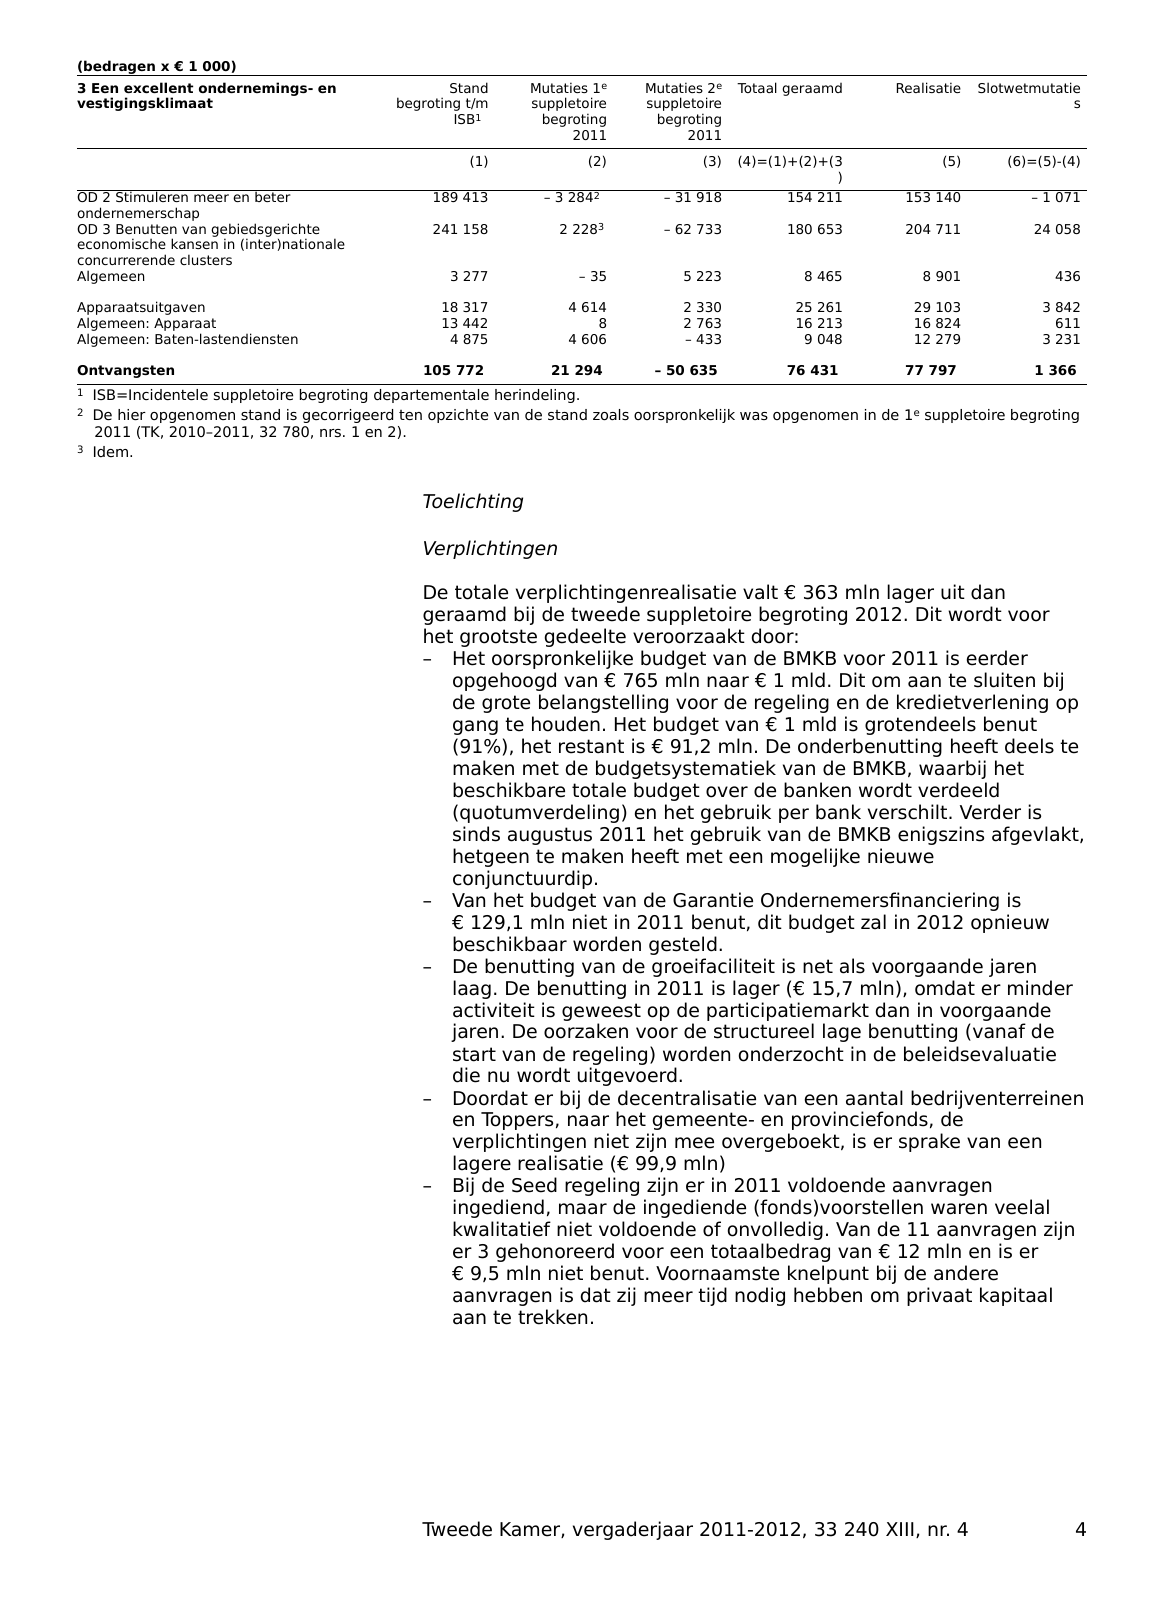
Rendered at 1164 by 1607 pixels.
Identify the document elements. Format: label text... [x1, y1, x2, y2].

table_cell 189 413 [377, 191, 494, 221]
table_cell [77, 284, 377, 300]
table_cell – 433 [613, 332, 728, 347]
table_cell 1 ISB=Incidentele suppletoire begroting departementale herindeling. 2 De hier opgenomen stand is gecorrigeerd ten opzichte van de stand zoals oorspronkelijk was opgenomen in de 1e suppletoire begroting 2011 (TK, 2010–2011, 32 780, nrs. 1 en 2). 3 Idem. [77, 385, 1087, 461]
table_cell 18 317 [377, 300, 494, 316]
table_cell 3 Een excellent ondernemings- en vestigingsklimaat [77, 76, 377, 148]
table_cell Slotwetmutaties [967, 76, 1087, 148]
table_cell 4 614 [494, 300, 613, 316]
table_cell [967, 347, 1087, 363]
table_cell 153 140 [849, 191, 967, 221]
table_cell Realisatie [849, 76, 967, 148]
table_cell 1 366 [967, 363, 1087, 383]
table_cell 24 058 [967, 221, 1087, 269]
table_cell [77, 347, 377, 363]
table_cell – 50 635 [613, 363, 728, 383]
table_cell [377, 347, 494, 363]
table_cell 611 [967, 316, 1087, 332]
table_cell 21 294 [494, 363, 613, 383]
table_cell OD 3 Benutten van gebiedsgerichte economische kansen in (inter)nationale concurrerende clusters [77, 221, 377, 269]
table_cell (2) [494, 149, 613, 190]
table_cell 76 431 [728, 363, 848, 383]
table_cell 5 223 [613, 269, 728, 284]
table_cell 13 442 [377, 316, 494, 332]
table_cell 3 277 [377, 269, 494, 284]
table_cell 2 763 [613, 316, 728, 332]
text De totale verplichtingenrealisatie valt € 363 mln lager uit dan geraamd bij de tweede suppletoire begroting 2012. Dit wordt voor het grootste gedeelte veroorzaakt door: [422, 582, 1087, 648]
table_cell Algemeen: Apparaat [77, 316, 377, 332]
table_cell 12 279 [849, 332, 967, 347]
table_cell 4 875 [377, 332, 494, 347]
table_cell [494, 347, 613, 363]
table_cell 8 [494, 316, 613, 332]
table_cell [849, 284, 967, 300]
table_cell [494, 284, 613, 300]
table_cell (5) [849, 149, 967, 190]
table_cell Mutaties 2e suppletoire begroting 2011 [613, 76, 728, 148]
table_cell – 31 918 [613, 191, 728, 221]
table_header (bedragen x € 1 000) [77, 59, 1087, 75]
table_cell [613, 347, 728, 363]
table_cell 8 465 [728, 269, 848, 284]
table_cell 77 797 [849, 363, 967, 383]
table_cell 16 213 [728, 316, 848, 332]
table_cell 241 158 [377, 221, 494, 269]
table_cell 180 653 [728, 221, 848, 269]
table_cell Stand begroting t/m ISB1 [377, 76, 494, 148]
table_cell 105 772 [377, 363, 494, 383]
table_cell – 62 733 [613, 221, 728, 269]
subtitle Toelichting [422, 491, 1087, 513]
table_cell Mutaties 1e suppletoire begroting 2011 [494, 76, 613, 148]
text – Doordat er bij de decentralisatie van een aantal bedrijventerreinen en Toppers, naar het gemeente- en provinciefonds, de verplichtingen niet zijn mee overgeboekt, is er sprake van een lagere realisatie (€ 99,9 mln) [422, 1087, 1087, 1175]
table_cell 4 606 [494, 332, 613, 347]
table_cell Apparaatsuitgaven [77, 300, 377, 316]
table_cell Totaal geraamd [728, 76, 848, 148]
table_cell (3) [613, 149, 728, 190]
table_cell 25 261 [728, 300, 848, 316]
table_cell (1) [377, 149, 494, 190]
table_cell 204 711 [849, 221, 967, 269]
table_cell Ontvangsten [77, 363, 377, 383]
text – Bij de Seed regeling zijn er in 2011 voldoende aanvragen ingediend, maar de ingediende (fonds)voorstellen waren veelal kwalitatief niet voldoende of onvolledig. Van de 11 aanvragen zijn er 3 gehonoreerd voor een totaalbedrag van € 12 mln en is er € 9,5 mln niet benut. Voornaamste knelpunt bij de andere aanvragen is dat zij meer tijd nodig hebben om privaat kapitaal aan te trekken. [422, 1175, 1087, 1329]
table_cell 29 103 [849, 300, 967, 316]
table_cell 16 824 [849, 316, 967, 332]
table_cell 9 048 [728, 332, 848, 347]
table_cell (4)=(1)+(2)+(3) [728, 149, 848, 190]
text – Van het budget van de Garantie Ondernemersfinanciering is € 129,1 mln niet in 2011 benut, dit budget zal in 2012 opnieuw beschikbaar worden gesteld. [422, 889, 1087, 956]
text – Het oorspronkelijke budget van de BMKB voor 2011 is eerder opgehoogd van € 765 mln naar € 1 mld. Dit om aan te sluiten bij de grote belangstelling voor de regeling en de kredietverlening op gang te houden. Het budget van € 1 mld is grotendeels benut (91%), het restant is € 91,2 mln. De onderbenutting heeft deels te maken met de budgetsystematiek van de BMKB, waarbij het beschikbare totale budget over de banken wordt verdeeld (quotumverdeling) en het gebruik per bank verschilt. Verder is sinds augustus 2011 het gebruik van de BMKB enigszins afgevlakt, hetgeen te maken heeft met een mogelijke nieuwe conjunctuurdip. [422, 648, 1087, 889]
table_cell Algemeen [77, 269, 377, 284]
text – De benutting van de groeifaciliteit is net als voorgaande jaren laag. De benutting in 2011 is lager (€ 15,7 mln), omdat er minder activiteit is geweest op de participatiemarkt dan in voorgaande jaren. De oorzaken voor de structureel lage benutting (vanaf de start van de regeling) worden onderzocht in de beleidsevaluatie die nu wordt uitgevoerd. [422, 956, 1087, 1087]
table_cell 8 901 [849, 269, 967, 284]
table_cell OD 2 Stimuleren meer en beter ondernemerschap [77, 191, 377, 221]
table_cell – 3 2842 [494, 191, 613, 221]
table_cell 3 231 [967, 332, 1087, 347]
table_cell [728, 284, 848, 300]
subtitle Verplichtingen [422, 538, 1087, 560]
table_cell [728, 347, 848, 363]
table_cell [377, 284, 494, 300]
table_cell [849, 347, 967, 363]
table_cell Algemeen: Baten-lastendiensten [77, 332, 377, 347]
table_cell 3 842 [967, 300, 1087, 316]
table_cell 2 330 [613, 300, 728, 316]
table_cell 436 [967, 269, 1087, 284]
table_cell – 35 [494, 269, 613, 284]
table_cell 2 2283 [494, 221, 613, 269]
table_cell [967, 284, 1087, 300]
table_cell (6)=(5)-(4) [967, 149, 1087, 190]
table_cell – 1 071 [967, 191, 1087, 221]
table_cell [77, 149, 377, 190]
table_cell 154 211 [728, 191, 848, 221]
table_cell [613, 284, 728, 300]
